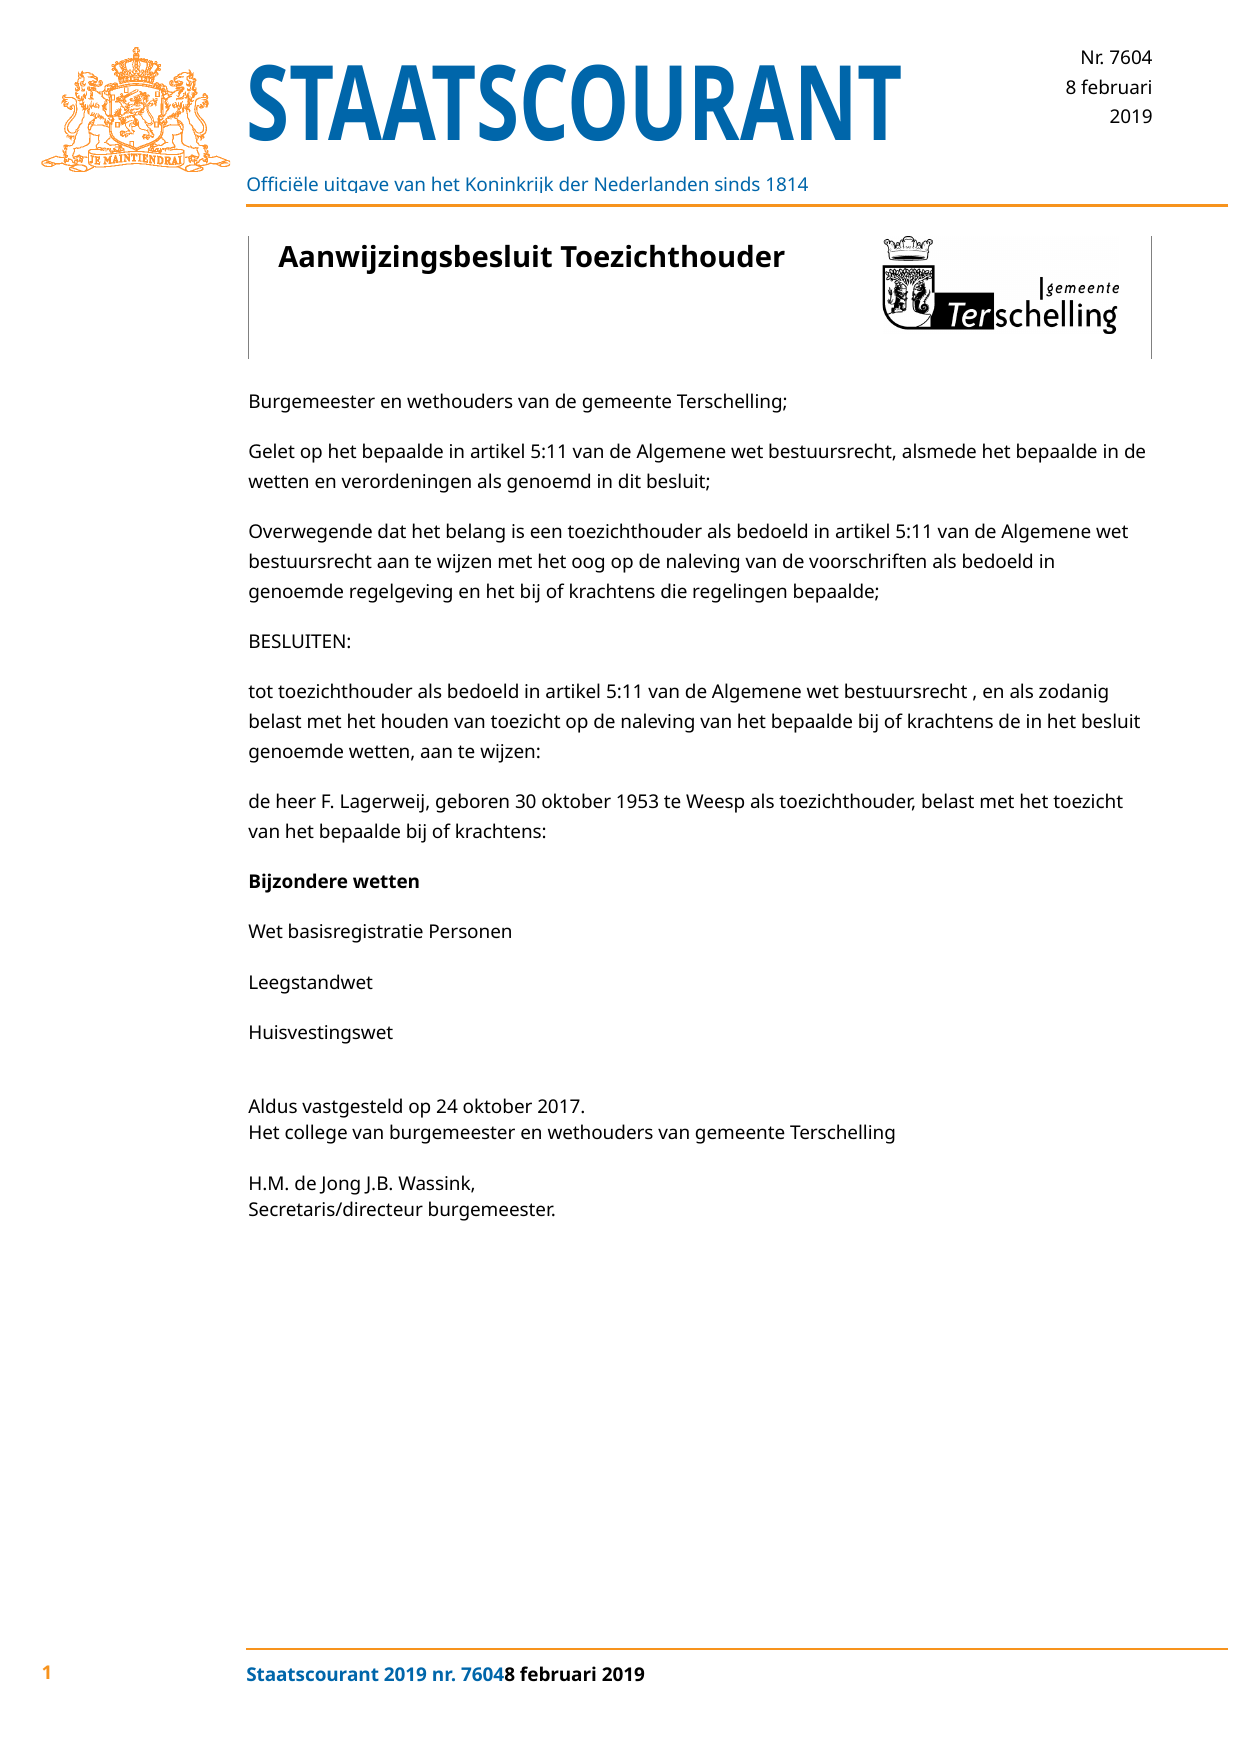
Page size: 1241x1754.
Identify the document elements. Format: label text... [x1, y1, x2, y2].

text Bijzondere wetten [248, 868, 1152, 894]
text tot toezichthouder als bedoeld in artikel 5:11 van de Algemene wet bestuursrecht , en als zodanig belast met het houden van toezicht op de naleving van het bepaalde bij of krachtens de in het besluit genoemde wetten, aan te wijzen: [248, 679, 1152, 764]
text H.M. de Jong J.B. Wassink, [248, 1170, 1152, 1196]
text BESLUITEN: [248, 628, 1152, 654]
picture [41, 47, 231, 172]
text Overwegende dat het belang is een toezichthouder als bedoeld in artikel 5:11 van de Algemene wet bestuursrecht aan te wijzen met het oog op de naleving van de voorschriften als bedoeld in genoemde regelgeving en het bij of krachtens die regelingen bepaalde; [248, 519, 1152, 604]
text Wet basisregistratie Personen [248, 919, 1152, 944]
text Burgemeester en wethouders van de gemeente Terschelling; [248, 388, 1152, 414]
text de heer F. Lagerweij, geboren 30 oktober 1953 te Weesp als toezichthouder, belast met het toezicht van het bepaalde bij of krachtens: [248, 788, 1152, 844]
table_header [850, 236, 1151, 359]
text Aldus vastgesteld op 24 oktober 2017. [248, 1093, 1152, 1119]
picture [882, 236, 1119, 334]
text Het college van burgemeester en wethouders van gemeente Terschelling [248, 1119, 1152, 1144]
text Huisvestingswet [248, 1019, 1152, 1045]
text Leegstandwet [248, 969, 1152, 995]
text Gelet op het bepaalde in artikel 5:11 van de Algemene wet bestuursrecht, alsmede het bepaalde in de wetten en verordeningen als genoemd in dit besluit; [248, 439, 1152, 494]
table_header Aanwijzingsbesluit Toezichthouder [249, 236, 850, 359]
text Secretaris/directeur burgemeester. [248, 1196, 1152, 1222]
